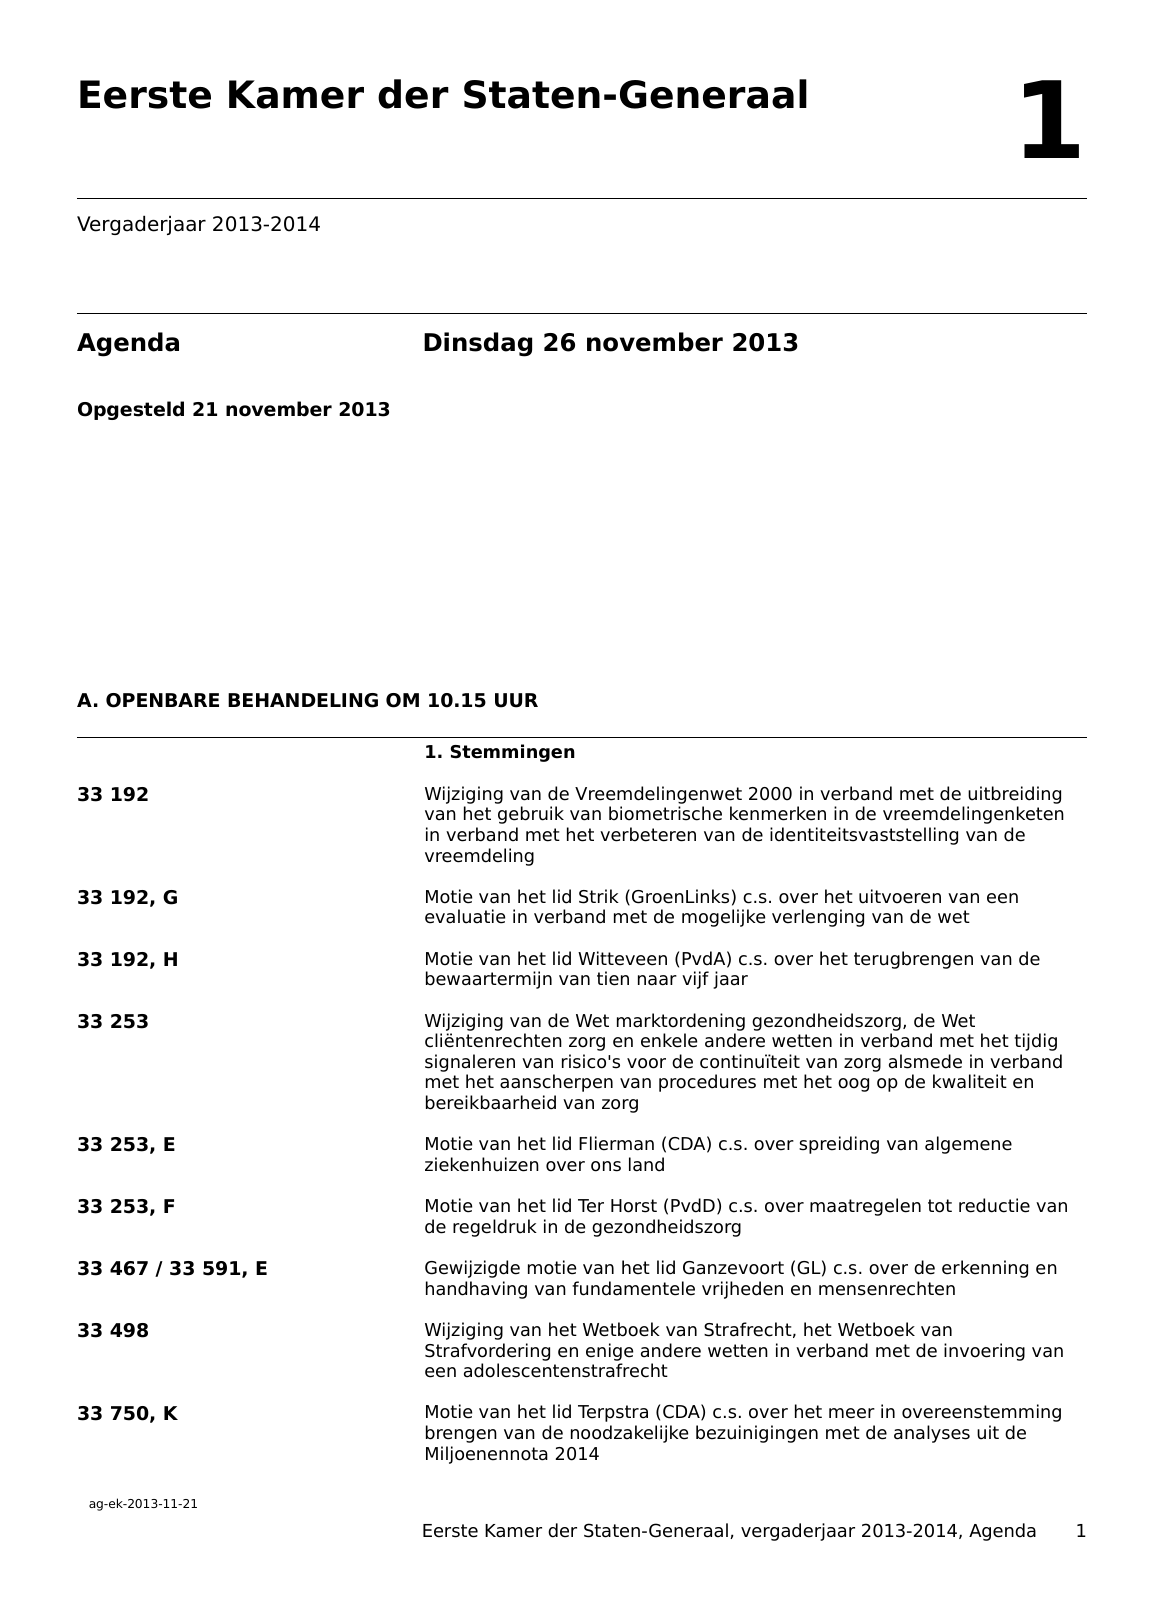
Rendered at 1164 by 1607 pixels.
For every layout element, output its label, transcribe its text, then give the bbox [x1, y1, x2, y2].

table_cell [418, 990, 1087, 1011]
table_cell [77, 1382, 401, 1402]
table_cell [401, 763, 418, 784]
table_cell [418, 928, 1087, 949]
table_cell Gewijzigde motie van het lid Ganzevoort (GL) c.s. over de erkenning en handhaving van fundamentele vrijheden en mensenrechten [418, 1258, 1087, 1299]
table_cell Wijziging van het Wetboek van Strafrecht, het Wetboek van Strafvordering en enige andere wetten in verband met de invoering van een adolescentenstrafrecht [418, 1320, 1087, 1382]
table_cell [77, 1176, 401, 1196]
table_cell 33 467 / 33 591, E [77, 1258, 401, 1299]
table_cell 33 192, H [77, 949, 401, 990]
table_cell [418, 1114, 1087, 1134]
table_cell 33 253, F [77, 1196, 401, 1237]
table_cell [77, 763, 401, 784]
table_cell Motie van het lid Terpstra (CDA) c.s. over het meer in overeenstemming brengen van de noodzakelijke bezuinigingen met de analyses uit de Miljoenennota 2014 [418, 1403, 1087, 1464]
table_cell 33 498 [77, 1320, 401, 1382]
table_cell Agenda [77, 314, 422, 357]
table_cell [77, 1238, 401, 1258]
table_header 1. Stemmingen [418, 738, 1087, 763]
table_cell 33 253 [77, 1011, 401, 1114]
table_cell Vergaderjaar 2013-2014 [77, 199, 1087, 313]
text Opgesteld 21 november 2013 [77, 399, 1087, 421]
table_cell 33 192 [77, 784, 401, 866]
table_cell [401, 1176, 418, 1196]
table_cell [401, 928, 418, 949]
table_cell Motie van het lid Strik (GroenLinks) c.s. over het uitvoeren van een evaluatie in verband met de mogelijke verlenging van de wet [418, 887, 1087, 928]
table_cell [401, 949, 418, 990]
table_cell [77, 928, 401, 949]
table_cell 33 192, G [77, 887, 401, 928]
table_cell [418, 1238, 1087, 1258]
table_cell Motie van het lid Witteveen (PvdA) c.s. over het terugbrengen van de bewaartermijn van tien naar vijf jaar [418, 949, 1087, 990]
table_cell [401, 1134, 418, 1176]
table_header 1 [886, 59, 1087, 198]
table_cell [401, 784, 418, 866]
table_cell Wijziging van de Wet marktordening gezondheidszorg, de Wet cliëntenrechten zorg en enkele andere wetten in verband met het tijdig signaleren van risico's voor de continuïteit van zorg alsmede in verband met het aanscherpen van procedures met het oog op de kwaliteit en bereikbaarheid van zorg [418, 1011, 1087, 1114]
table_cell [77, 1299, 401, 1320]
table_cell [418, 866, 1087, 887]
table_cell [401, 1299, 418, 1320]
table_cell Motie van het lid Ter Horst (PvdD) c.s. over maatregelen tot reductie van de regeldruk in de gezondheidszorg [418, 1196, 1087, 1237]
table_cell [418, 1176, 1087, 1196]
table_cell [401, 1196, 418, 1237]
table_cell Motie van het lid Flierman (CDA) c.s. over spreiding van algemene ziekenhuizen over ons land [418, 1134, 1087, 1176]
table_cell [77, 866, 401, 887]
table_cell [401, 1011, 418, 1114]
table_header [401, 738, 418, 763]
table_cell [401, 1238, 418, 1258]
table_cell [401, 887, 418, 928]
table_header [77, 738, 401, 763]
table_cell [401, 1258, 418, 1299]
table_cell [77, 990, 401, 1011]
table_cell [401, 866, 418, 887]
text ag-ek-2013-11-21 [88, 1497, 323, 1511]
table_cell [418, 1382, 1087, 1402]
table_header Eerste Kamer der Staten-Generaal [77, 59, 886, 198]
subtitle A. OPENBARE BEHANDELING OM 10.15 UUR [77, 690, 1087, 712]
table_cell [77, 1114, 401, 1134]
table_cell 33 750, K [77, 1403, 401, 1464]
table_cell [401, 1114, 418, 1134]
table_cell [401, 1403, 418, 1464]
table_cell [418, 1299, 1087, 1320]
table_cell [401, 990, 418, 1011]
table_cell [418, 763, 1087, 784]
table_cell [401, 1382, 418, 1402]
table_cell Wijziging van de Vreemdelingenwet 2000 in verband met de uitbreiding van het gebruik van biometrische kenmerken in de vreemdelingenketen in verband met het verbeteren van de identiteitsvaststelling van de vreemdeling [418, 784, 1087, 866]
table_cell [401, 1320, 418, 1382]
table_cell 33 253, E [77, 1134, 401, 1176]
table_cell Dinsdag 26 november 2013 [422, 314, 1087, 357]
